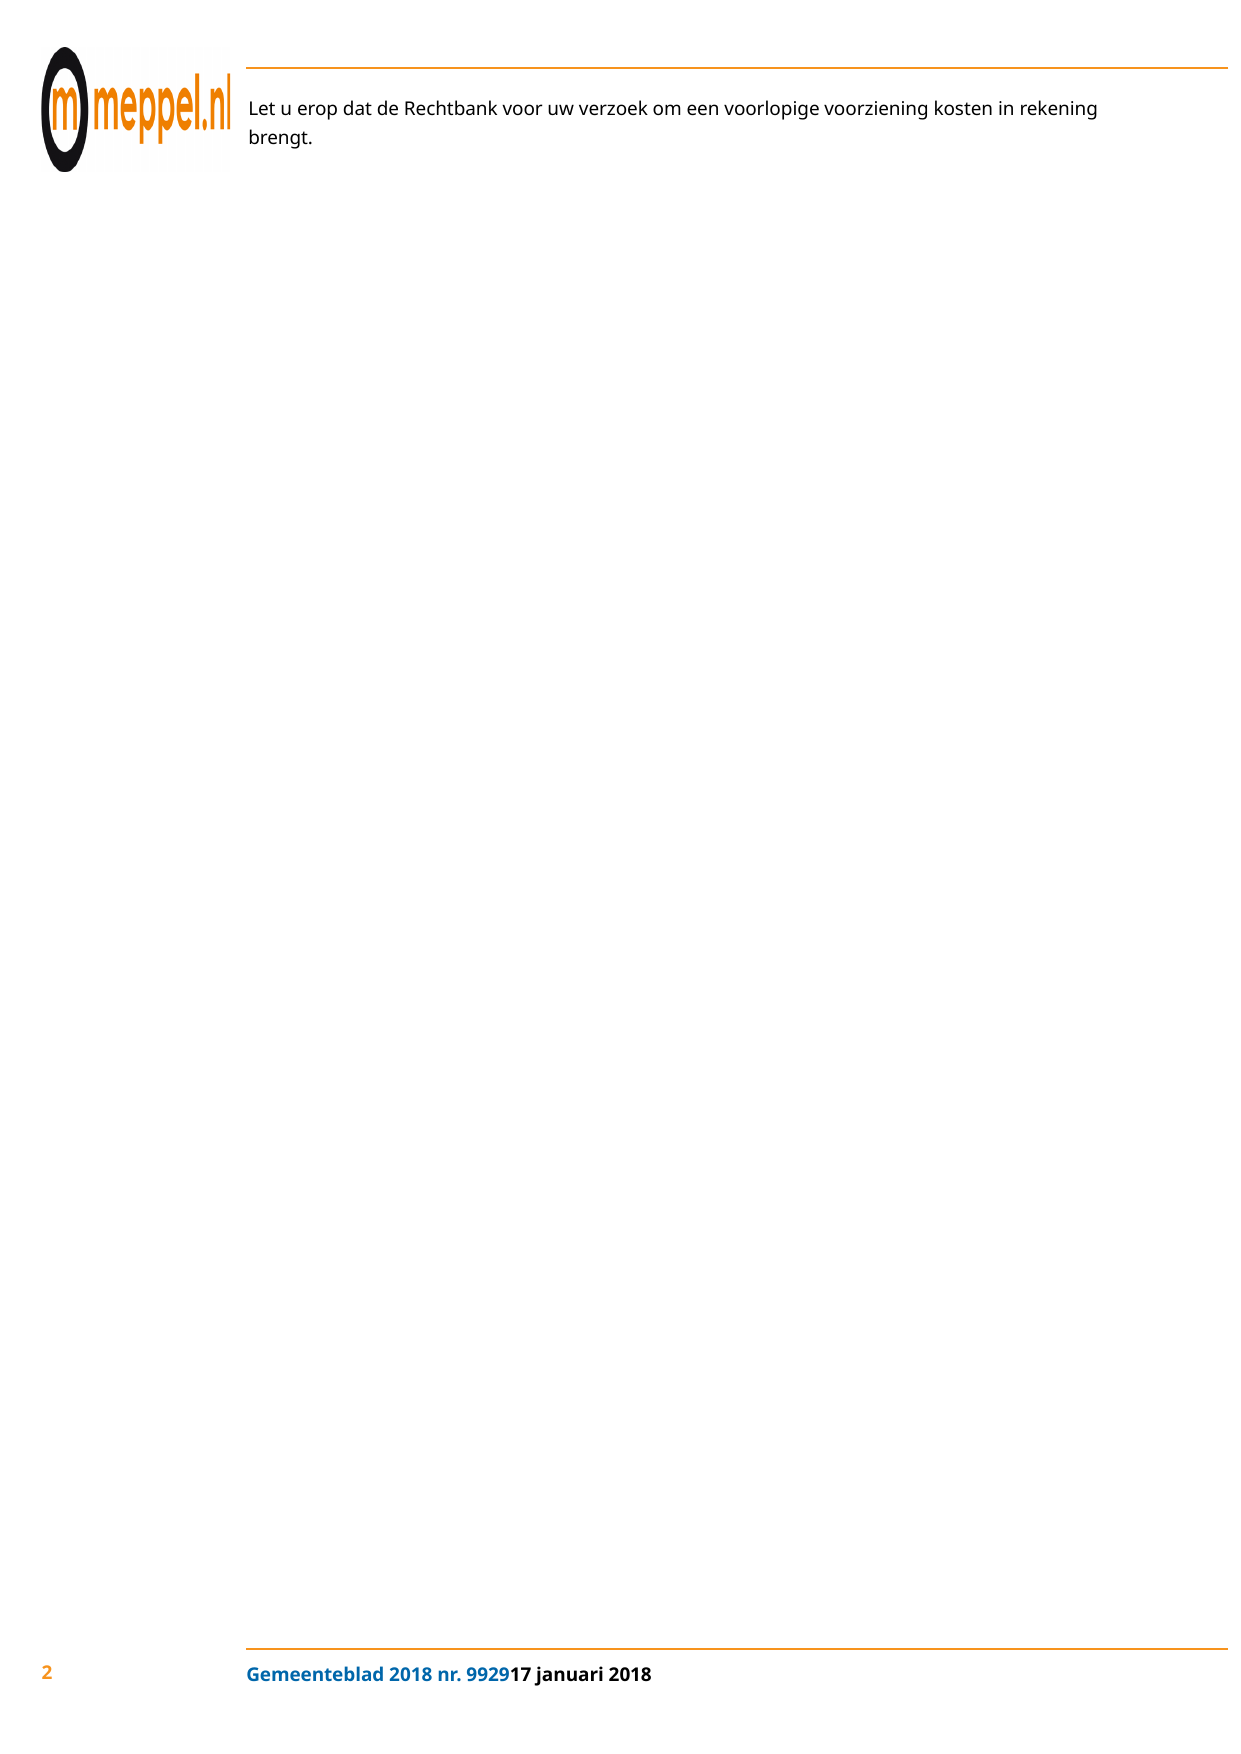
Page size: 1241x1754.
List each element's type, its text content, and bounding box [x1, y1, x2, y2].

picture [41, 47, 231, 172]
text Let u erop dat de Rechtbank voor uw verzoek om een voorlopige voorziening kosten in rekening brengt. [248, 95, 1152, 150]
